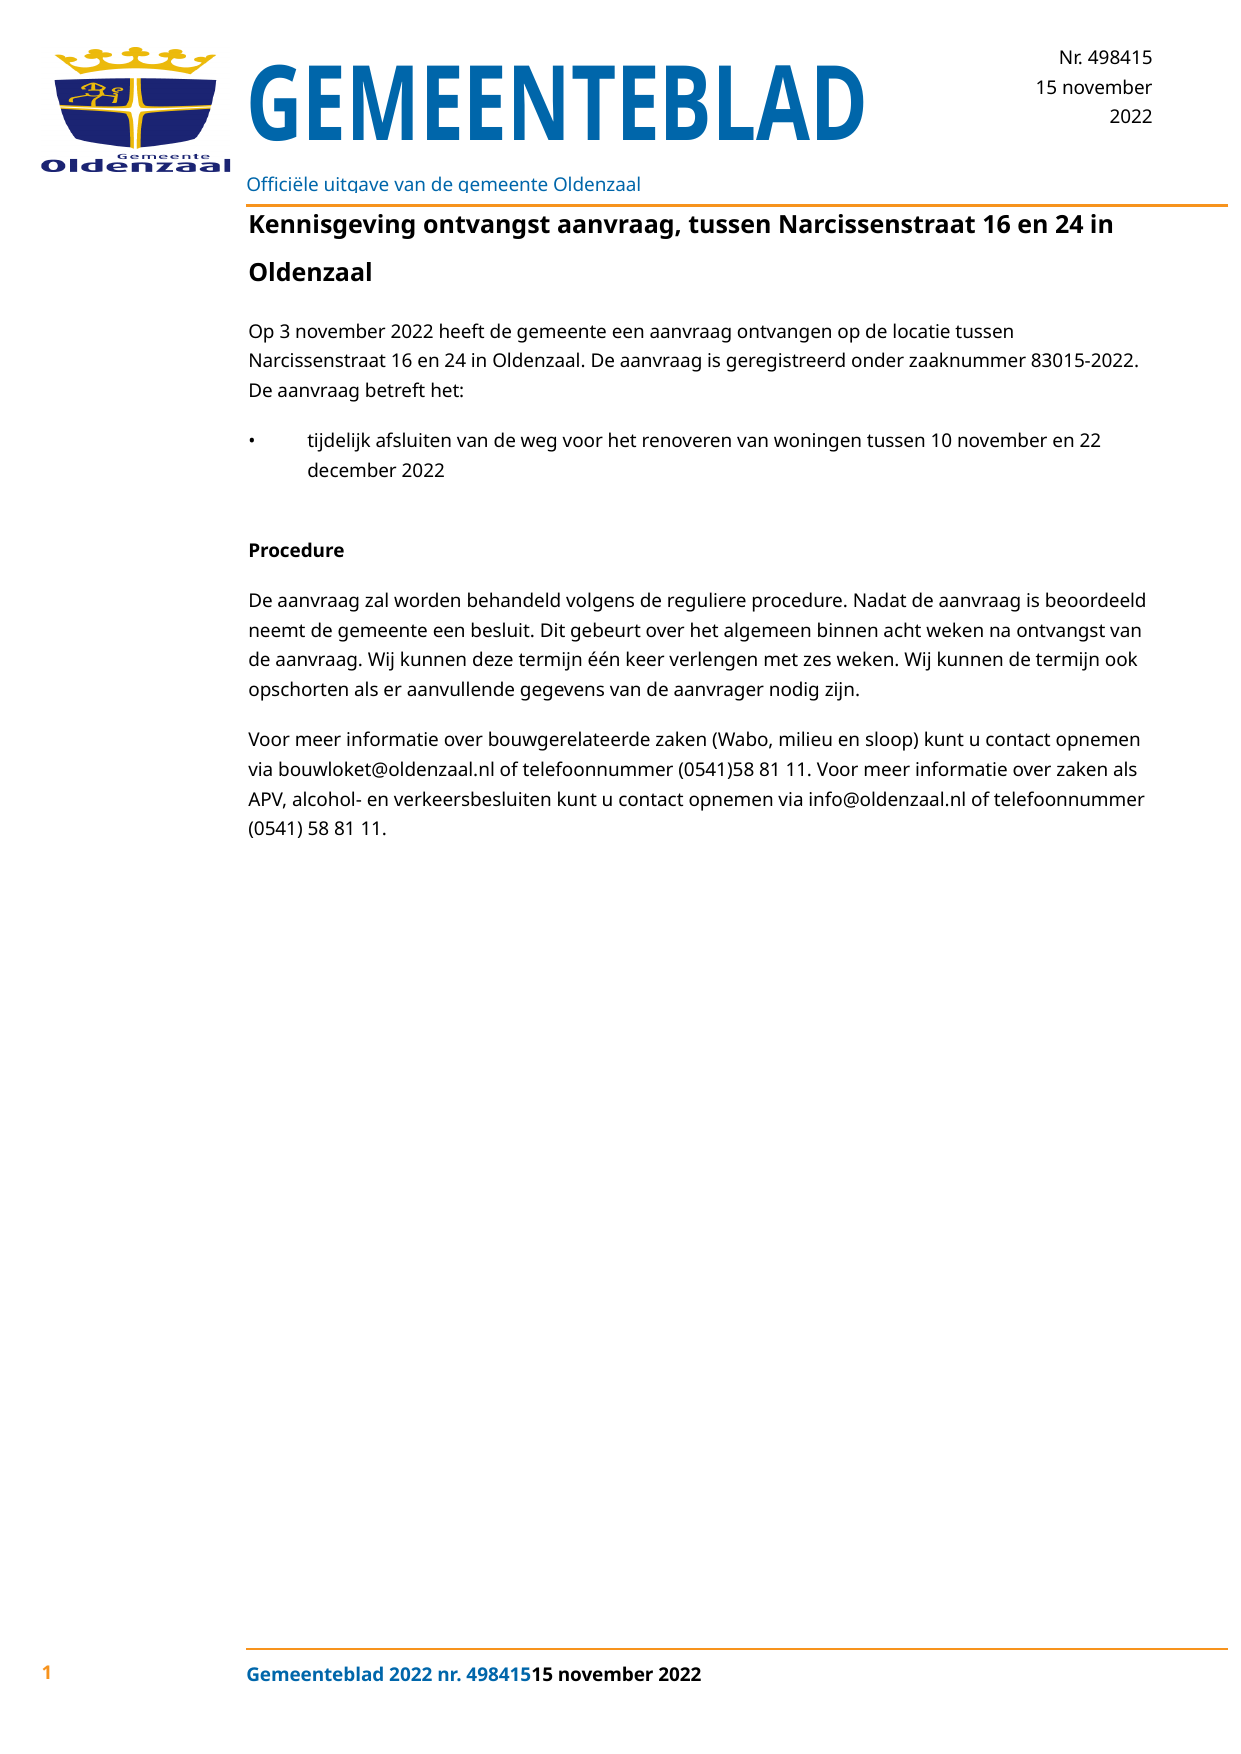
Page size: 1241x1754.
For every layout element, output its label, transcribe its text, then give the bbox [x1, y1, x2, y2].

picture [41, 47, 231, 172]
text De aanvraag zal worden behandeld volgens de reguliere procedure. Nadat de aanvraag is beoordeeld neemt de gemeente een besluit. Dit gebeurt over het algemeen binnen acht weken na ontvangst van de aanvraag. Wij kunnen deze termijn één keer verlengen met zes weken. Wij kunnen de termijn ook opschorten als er aanvullende gegevens van de aanvrager nodig zijn. [248, 587, 1152, 702]
list tijdelijk afsluiten van de weg voor het renoveren van woningen tussen 10 november en 22 december 2022 [248, 427, 1152, 483]
text Kennisgeving ontvangst aanvraag, tussen Narcissenstraat 16 en 24 in Oldenzaal [248, 207, 1152, 288]
text Op 3 november 2022 heeft de gemeente een aanvraag ontvangen op de locatie tussen Narcissenstraat 16 en 24 in Oldenzaal. De aanvraag is geregistreerd onder zaaknummer 83015-2022. De aanvraag betreft het: [248, 318, 1152, 403]
text Voor meer informatie over bouwgerelateerde zaken (Wabo, milieu en sloop) kunt u contact opnemen via bouwloket@oldenzaal.nl of telefoonnummer (0541)58 81 11. Voor meer informatie over zaken als APV, alcohol- en verkeersbesluiten kunt u contact opnemen via info@oldenzaal.nl of telefoonnummer (0541) 58 81 11. [248, 727, 1152, 841]
text Procedure [248, 537, 1152, 563]
